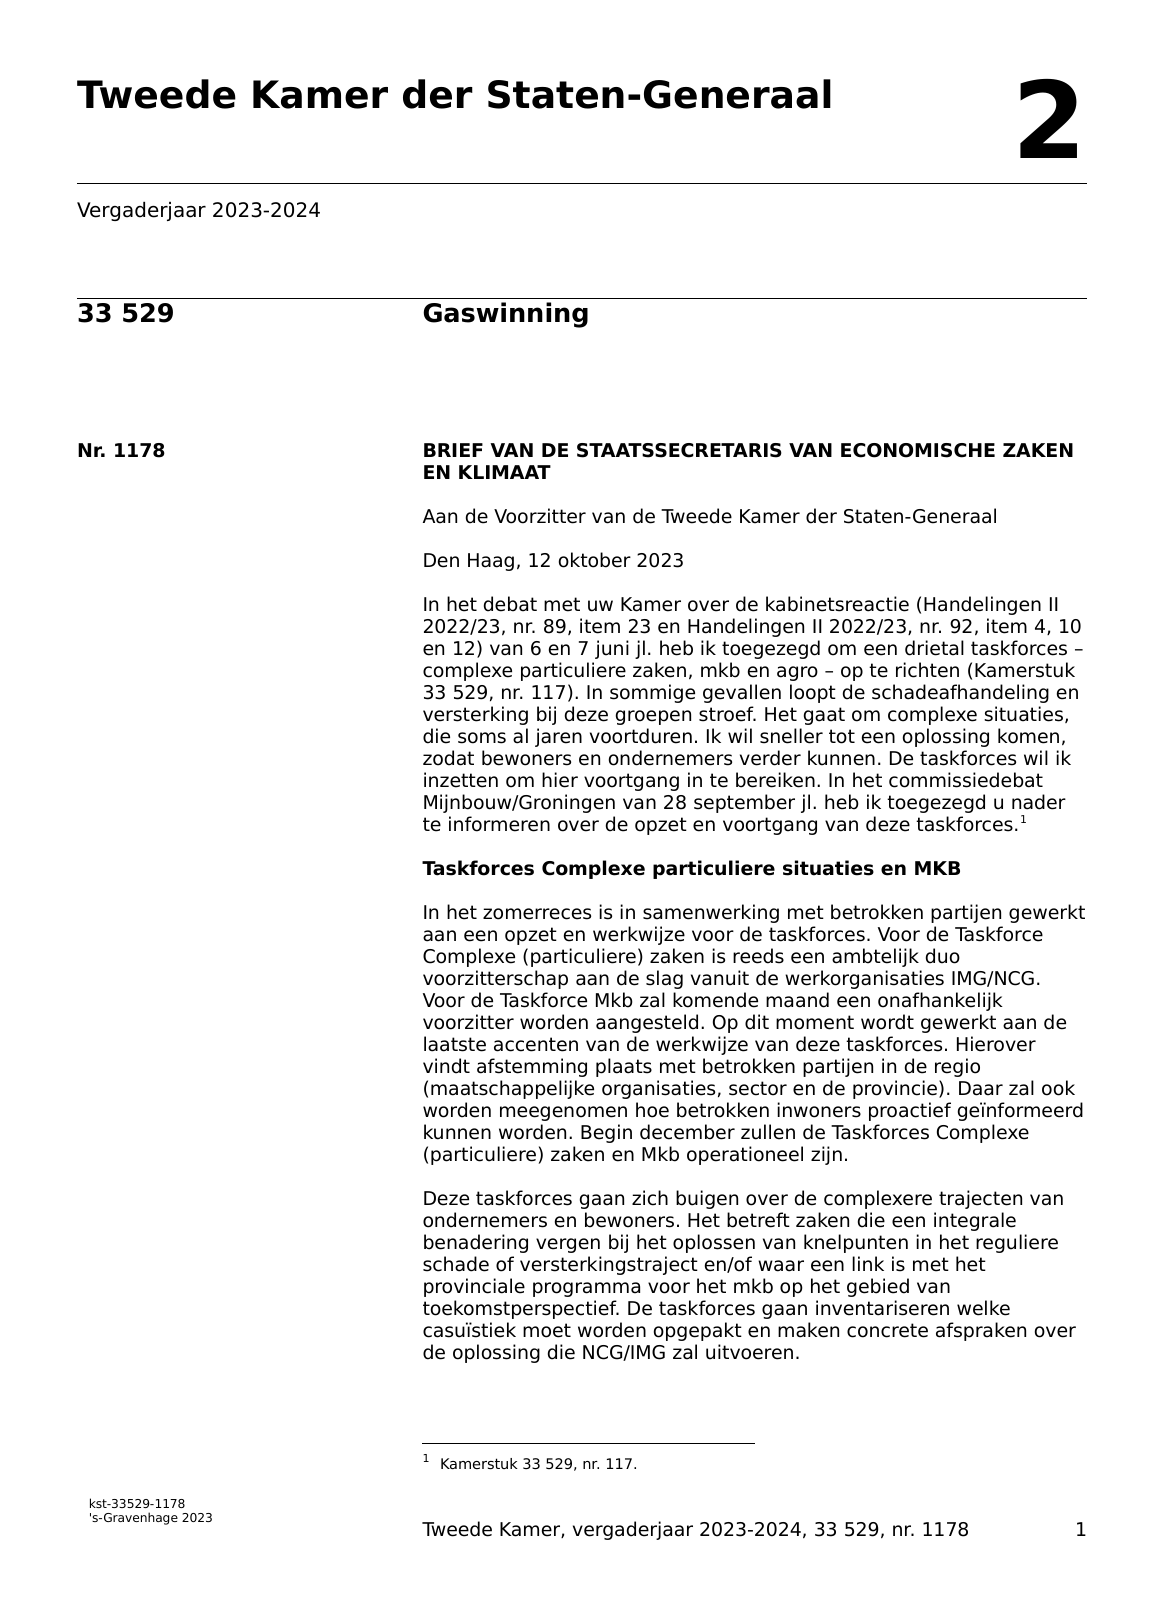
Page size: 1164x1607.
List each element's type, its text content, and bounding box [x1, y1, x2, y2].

subtitle Nr. 1178 BRIEF VAN DE STAATSSECRETARIS VAN ECONOMISCHE ZAKEN EN KLIMAAT [77, 440, 1087, 484]
table_header 2 [886, 59, 1087, 183]
table_header Tweede Kamer der Staten-Generaal [77, 59, 886, 183]
text kst-33529-1178 [88, 1497, 323, 1511]
text Deze taskforces gaan zich buigen over de complexere trajecten van ondernemers en bewoners. Het betreft zaken die een integrale benadering vergen bij het oplossen van knelpunten in het reguliere schade of versterkingstraject en/of waar een link is met het provinciale programma voor het mkb op het gebied van toekomstperspectief. De taskforces gaan inventariseren welke casuïstiek moet worden opgepakt en maken concrete afspraken over de oplossing die NCG/IMG zal uitvoeren. [422, 1188, 1087, 1364]
table_cell Vergaderjaar 2023-2024 [77, 184, 1087, 298]
text 's-Gravenhage 2023 [88, 1511, 323, 1525]
text Kamerstuk 33 529, nr. 117. [422, 1452, 1087, 1474]
text In het debat met uw Kamer over de kabinetsreactie (Handelingen II 2022/23, nr. 89, item 23 en Handelingen II 2022/23, nr. 92, item 4, 10 en 12) van 6 en 7 juni jl. heb ik toegezegd om een drietal taskforces – complexe particuliere zaken, mkb en agro – op te richten (Kamerstuk 33 529, nr. 117). In sommige gevallen loopt de schadeafhandeling en versterking bij deze groepen stroef. Het gaat om complexe situaties, die soms al jaren voortduren. Ik wil sneller tot een oplossing komen, zodat bewoners en ondernemers verder kunnen. De taskforces wil ik inzetten om hier voortgang in te bereiken. In het commissiedebat Mijnbouw/Groningen van 28 september jl. heb ik toegezegd u nader te informeren over de opzet en voortgang van deze taskforces. [422, 594, 1087, 836]
subtitle 33 529 Gaswinning [77, 299, 1087, 329]
subtitle Taskforces Complexe particuliere situaties en MKB [422, 858, 1087, 880]
text In het zomerreces is in samenwerking met betrokken partijen gewerkt aan een opzet en werkwijze voor de taskforces. Voor de Taskforce Complexe (particuliere) zaken is reeds een ambtelijk duo voorzitterschap aan de slag vanuit de werkorganisaties IMG/NCG. Voor de Taskforce Mkb zal komende maand een onafhankelijk voorzitter worden aangesteld. Op dit moment wordt gewerkt aan de laatste accenten van de werkwijze van deze taskforces. Hierover vindt afstemming plaats met betrokken partijen in de regio (maatschappelijke organisaties, sector en de provincie). Daar zal ook worden meegenomen hoe betrokken inwoners proactief geïnformeerd kunnen worden. Begin december zullen de Taskforces Complexe (particuliere) zaken en Mkb operationeel zijn. [422, 902, 1087, 1166]
text Den Haag, 12 oktober 2023 [422, 550, 1087, 572]
text Aan de Voorzitter van de Tweede Kamer der Staten-Generaal [422, 506, 1087, 528]
